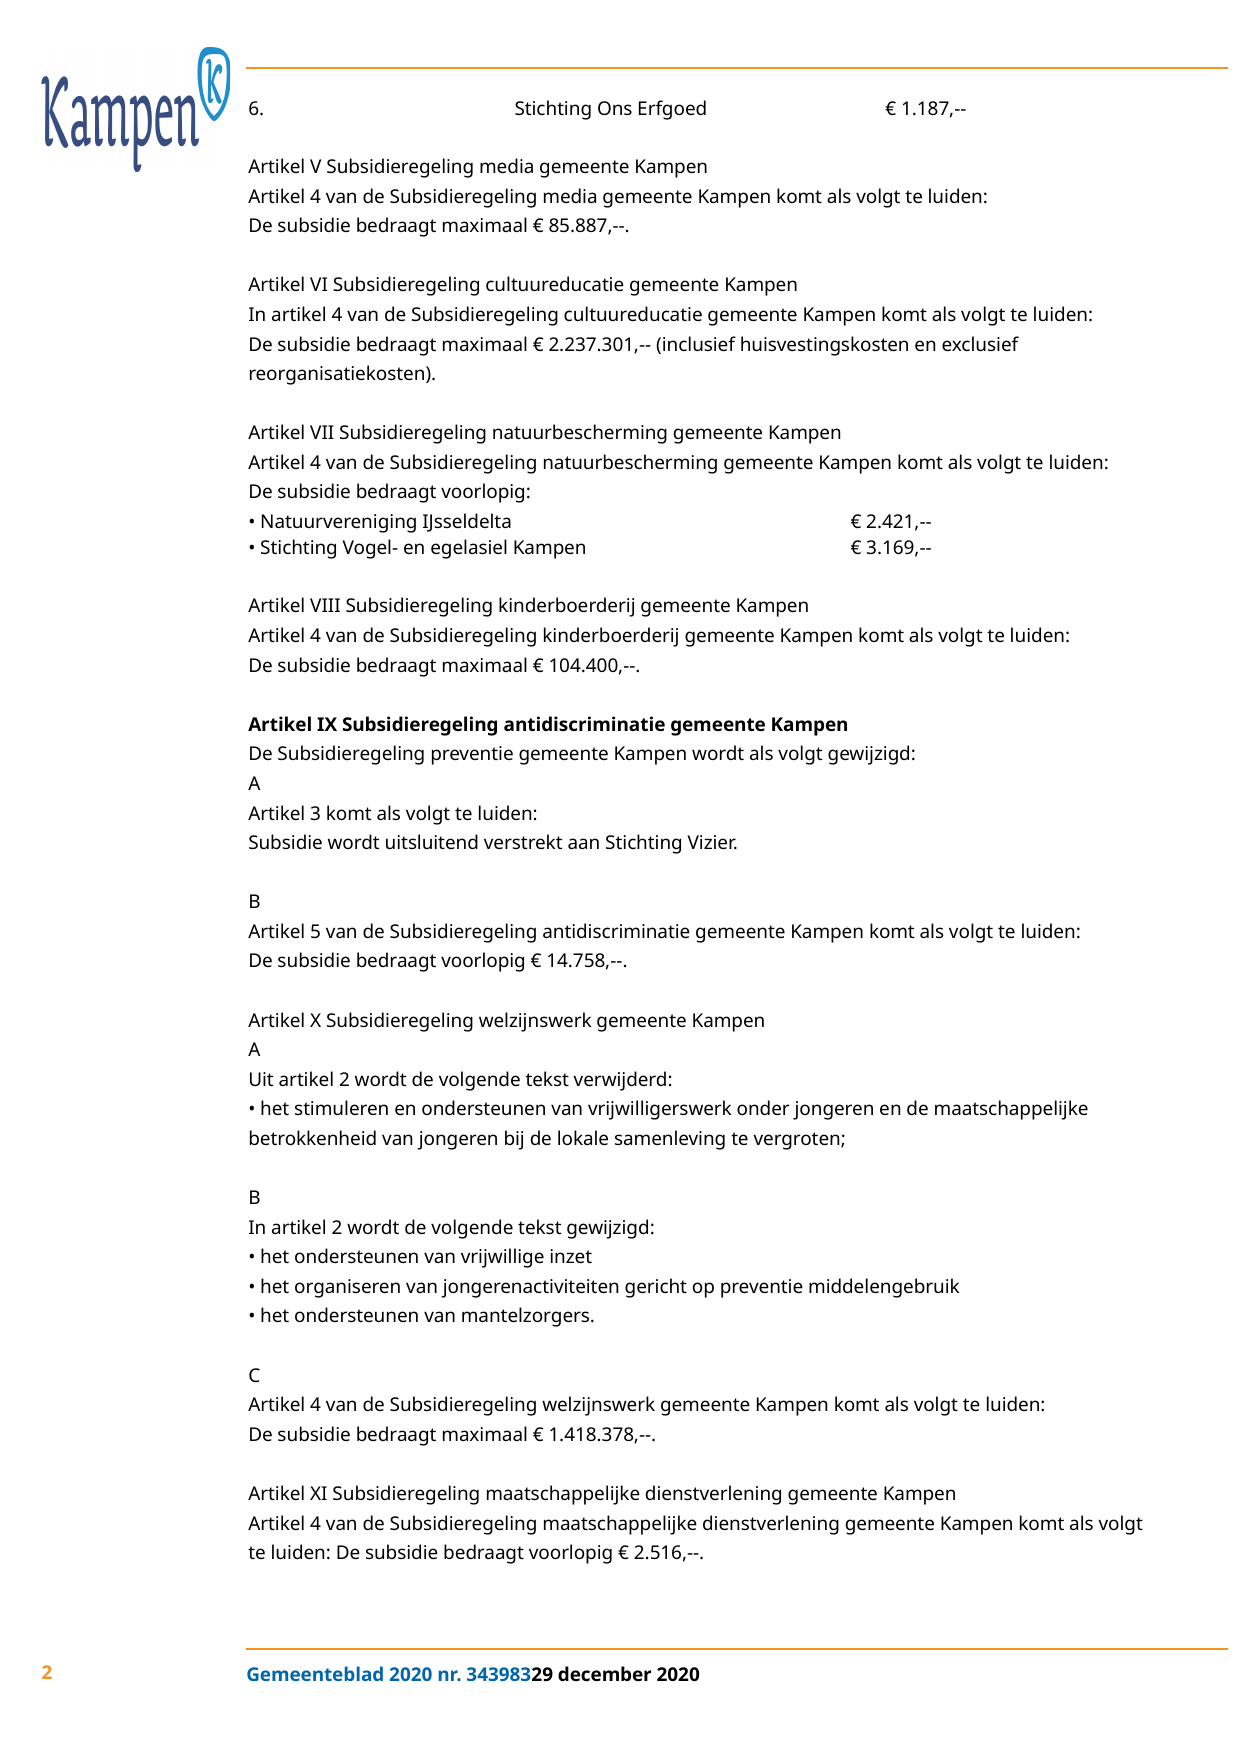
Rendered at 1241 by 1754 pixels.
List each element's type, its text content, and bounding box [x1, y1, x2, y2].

text De subsidie bedraagt maximaal € 85.887,--. [248, 212, 1152, 238]
text Artikel V Subsidieregeling media gemeente Kampen [248, 153, 1152, 179]
text Artikel 4 van de Subsidieregeling maatschappelijke dienstverlening gemeente Kampen komt als volgt te luiden: De subsidie bedraagt voorlopig € 2.516,--. [248, 1510, 1152, 1565]
text Artikel 4 van de Subsidieregeling media gemeente Kampen komt als volgt te luiden: [248, 183, 1152, 209]
text • het stimuleren en ondersteunen van vrijwilligerswerk onder jongeren en de maatschappelijke betrokkenheid van jongeren bij de lokale samenleving te vergroten; [248, 1096, 1152, 1151]
text Artikel 4 van de Subsidieregeling kinderboerderij gemeente Kampen komt als volgt te luiden: [248, 622, 1152, 648]
text Artikel 4 van de Subsidieregeling natuurbescherming gemeente Kampen komt als volgt te luiden: [248, 449, 1152, 475]
text In artikel 4 van de Subsidieregeling cultuureducatie gemeente Kampen komt als volgt te luiden: [248, 301, 1152, 327]
picture [41, 47, 231, 172]
text • het organiseren van jongerenactiviteiten gericht op preventie middelengebruik [248, 1273, 1152, 1299]
text Artikel XI Subsidieregeling maatschappelijke dienstverlening gemeente Kampen [248, 1480, 1152, 1506]
text B [248, 1184, 1152, 1210]
text Artikel 5 van de Subsidieregeling antidiscriminatie gemeente Kampen komt als volgt te luiden: [248, 918, 1152, 944]
text De Subsidieregeling preventie gemeente Kampen wordt als volgt gewijzigd: [248, 741, 1152, 766]
table_cell 6. [248, 95, 514, 121]
text De subsidie bedraagt voorlopig: [248, 479, 1152, 504]
text De subsidie bedraagt voorlopig € 14.758,--. [248, 948, 1152, 973]
text Artikel X Subsidieregeling welzijnswerk gemeente Kampen [248, 1007, 1152, 1033]
text A [248, 770, 1152, 796]
text A [248, 1036, 1152, 1062]
table_cell € 3.169,-- [850, 534, 1152, 560]
text Uit artikel 2 wordt de volgende tekst verwijderd: [248, 1066, 1152, 1092]
table_cell € 1.187,-- [885, 95, 1152, 121]
text Subsidie wordt uitsluitend verstrekt aan Stichting Vizier. [248, 829, 1152, 855]
text Artikel IX Subsidieregeling antidiscriminatie gemeente Kampen [248, 711, 1152, 737]
text Artikel 3 komt als volgt te luiden: [248, 800, 1152, 826]
table_cell • Stichting Vogel- en egelasiel Kampen [248, 534, 850, 560]
text Artikel VII Subsidieregeling natuurbescherming gemeente Kampen [248, 419, 1152, 445]
table_header • Natuurvereniging IJsseldelta [248, 509, 850, 534]
table_cell Stichting Ons Erfgoed [514, 95, 885, 121]
text De subsidie bedraagt maximaal € 1.418.378,--. [248, 1421, 1152, 1447]
text De subsidie bedraagt maximaal € 2.237.301,-- (inclusief huisvestingskosten en exclusief reorganisatiekosten). [248, 331, 1152, 386]
text Artikel 4 van de Subsidieregeling welzijnswerk gemeente Kampen komt als volgt te luiden: [248, 1391, 1152, 1417]
text B [248, 888, 1152, 914]
text C [248, 1362, 1152, 1388]
text • het ondersteunen van mantelzorgers. [248, 1303, 1152, 1328]
text Artikel VI Subsidieregeling cultuureducatie gemeente Kampen [248, 272, 1152, 297]
text Artikel VIII Subsidieregeling kinderboerderij gemeente Kampen [248, 593, 1152, 618]
text De subsidie bedraagt maximaal € 104.400,--. [248, 652, 1152, 678]
text • het ondersteunen van vrijwillige inzet [248, 1243, 1152, 1269]
table_header € 2.421,-- [850, 509, 1152, 534]
text In artikel 2 wordt de volgende tekst gewijzigd: [248, 1214, 1152, 1240]
